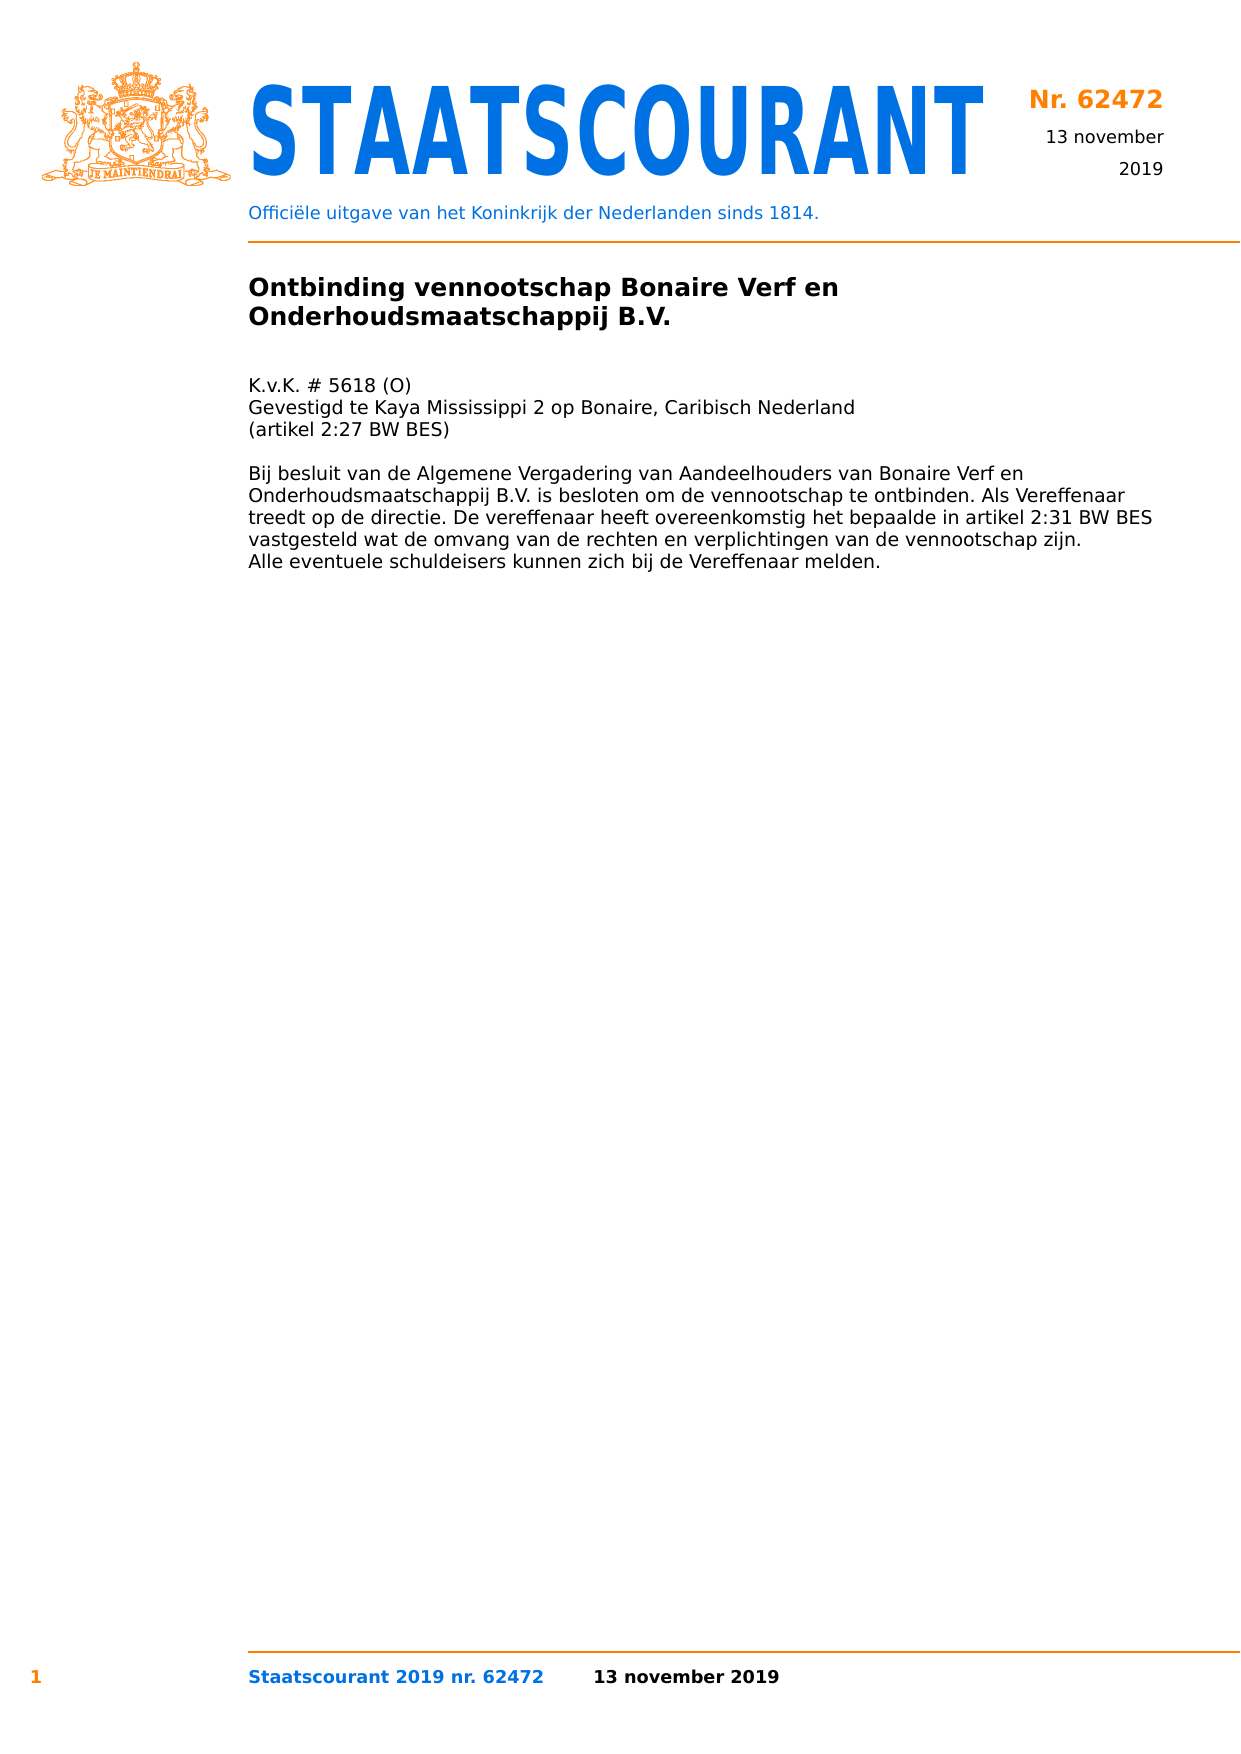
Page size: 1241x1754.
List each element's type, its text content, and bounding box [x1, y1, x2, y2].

subtitle Ontbinding vennootschap Bonaire Verf en Onderhoudsmaatschappij B.V. [248, 273, 1163, 331]
picture [41, 62, 231, 186]
table_header STAATSCOURANT [248, 62, 998, 203]
table_cell Officiële uitgave van het Koninkrijk der Nederlanden sinds 1814. [248, 203, 1240, 241]
table_header [25, 62, 248, 241]
text Bij besluit van de Algemene Vergadering van Aandeelhouders van Bonaire Verf en Onderhoudsmaatschappij B.V. is besloten om de vennootschap te ontbinden. Als Vereffenaar treedt op de directie. De vereffenaar heeft overeenkomstig het bepaalde in artikel 2:31 BW BES vastgesteld wat de omvang van de rechten en verplichtingen van de vennootschap zijn. [248, 463, 1163, 551]
text (artikel 2:27 BW BES) [248, 419, 1163, 441]
text Gevestigd te Kaya Mississippi 2 op Bonaire, Caribisch Nederland [248, 397, 1163, 419]
table_header Nr. 62472 [998, 62, 1240, 121]
text K.v.K. # 5618 (O) [248, 375, 1163, 397]
table_cell 13 november [998, 121, 1240, 153]
table_cell 2019 [998, 153, 1240, 203]
text Alle eventuele schuldeisers kunnen zich bij de Vereffenaar melden. [248, 551, 1163, 573]
